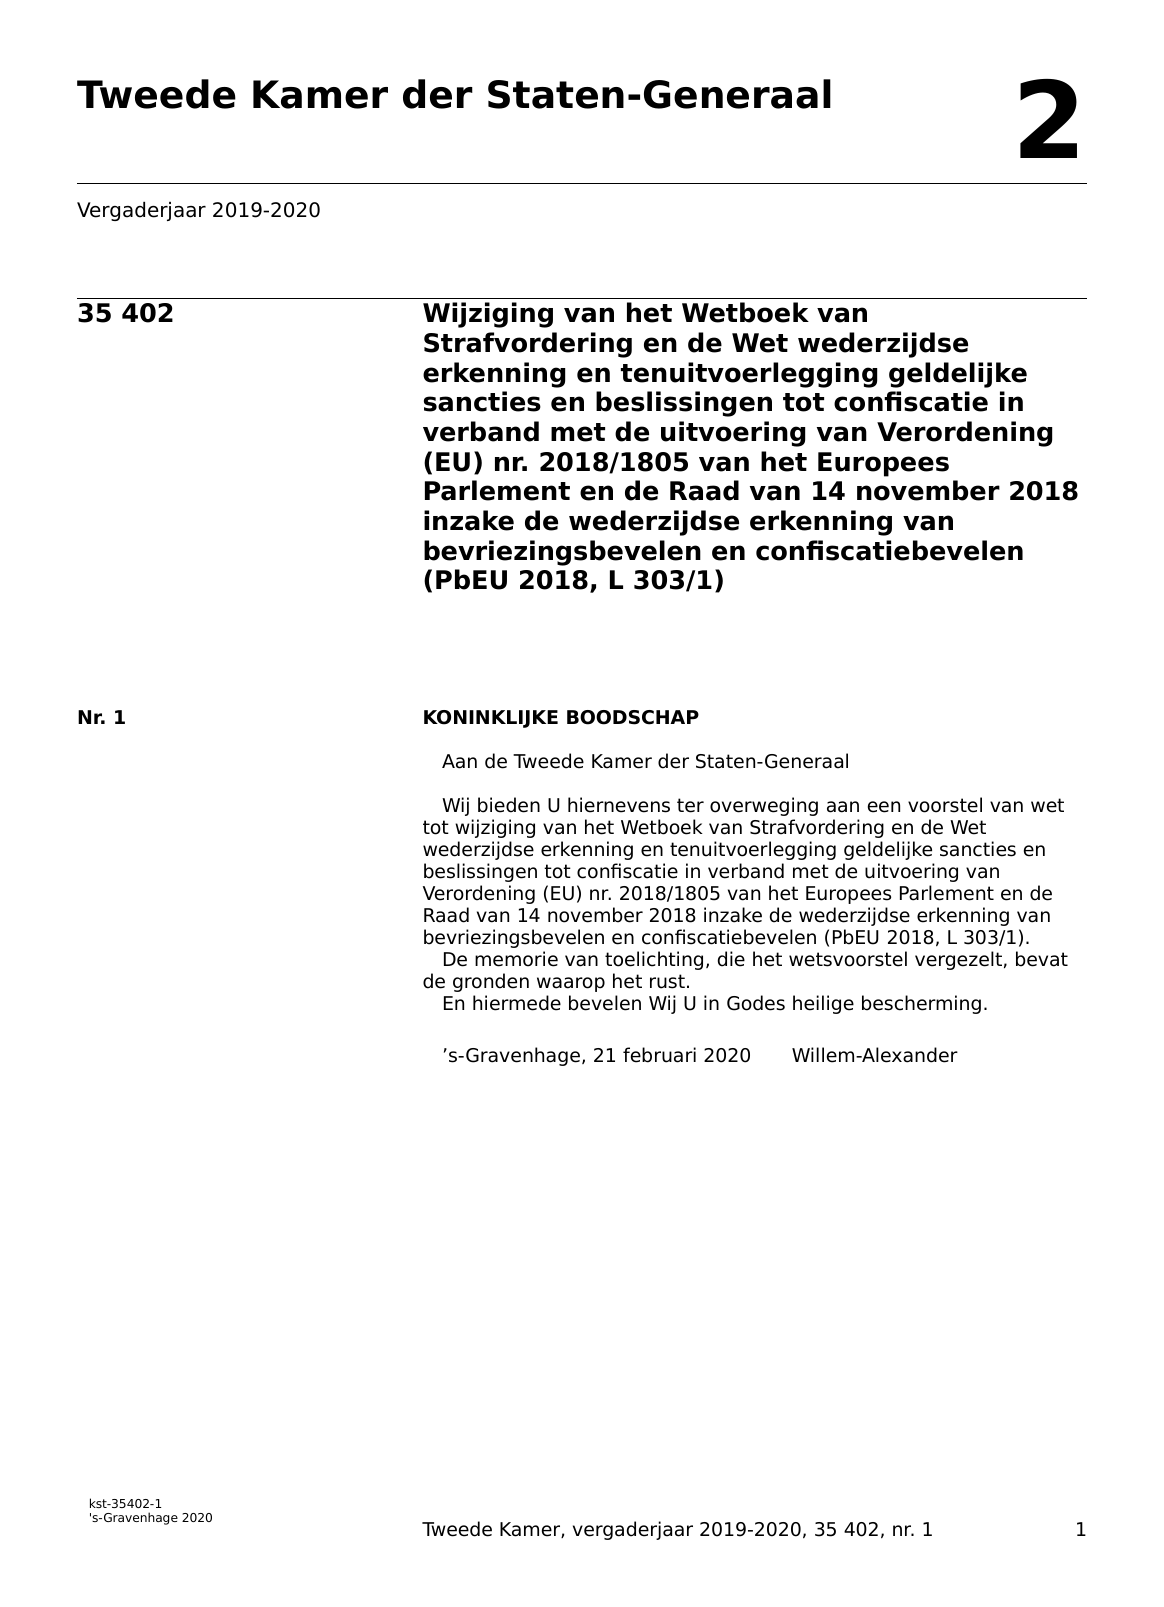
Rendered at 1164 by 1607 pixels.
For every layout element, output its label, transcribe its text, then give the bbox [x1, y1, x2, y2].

text ’s-Gravenhage, 21 februari 2020 Willem-Alexander [422, 1045, 1087, 1067]
subtitle 35 402 Wijziging van het Wetboek van Strafvordering en de Wet wederzijdse erkenning en tenuitvoerlegging geldelijke sancties en beslissingen tot confiscatie in verband met de uitvoering van Verordening (EU) nr. 2018/1805 van het Europees Parlement en de Raad van 14 november 2018 inzake de wederzijdse erkenning van bevriezingsbevelen en confiscatiebevelen (PbEU 2018, L 303/1) [77, 299, 1087, 596]
text Aan de Tweede Kamer der Staten-Generaal [422, 751, 1087, 773]
text En hiermede bevelen Wij U in Godes heilige bescherming. [422, 993, 1087, 1015]
table_header Tweede Kamer der Staten-Generaal [77, 59, 886, 183]
table_header 2 [886, 59, 1087, 183]
text De memorie van toelichting, die het wetsvoorstel vergezelt, bevat de gronden waarop het rust. [422, 949, 1087, 993]
text Wij bieden U hiernevens ter overweging aan een voorstel van wet tot wijziging van het Wetboek van Strafvordering en de Wet wederzijdse erkenning en tenuitvoerlegging geldelijke sancties en beslissingen tot confiscatie in verband met de uitvoering van Verordening (EU) nr. 2018/1805 van het Europees Parlement en de Raad van 14 november 2018 inzake de wederzijdse erkenning van bevriezingsbevelen en confiscatiebevelen (PbEU 2018, L 303/1). [422, 795, 1087, 949]
subtitle Nr. 1 KONINKLIJKE BOODSCHAP [77, 707, 1087, 729]
text 's-Gravenhage 2020 [88, 1511, 323, 1525]
table_cell Vergaderjaar 2019-2020 [77, 184, 1087, 298]
text kst-35402-1 [88, 1497, 323, 1511]
